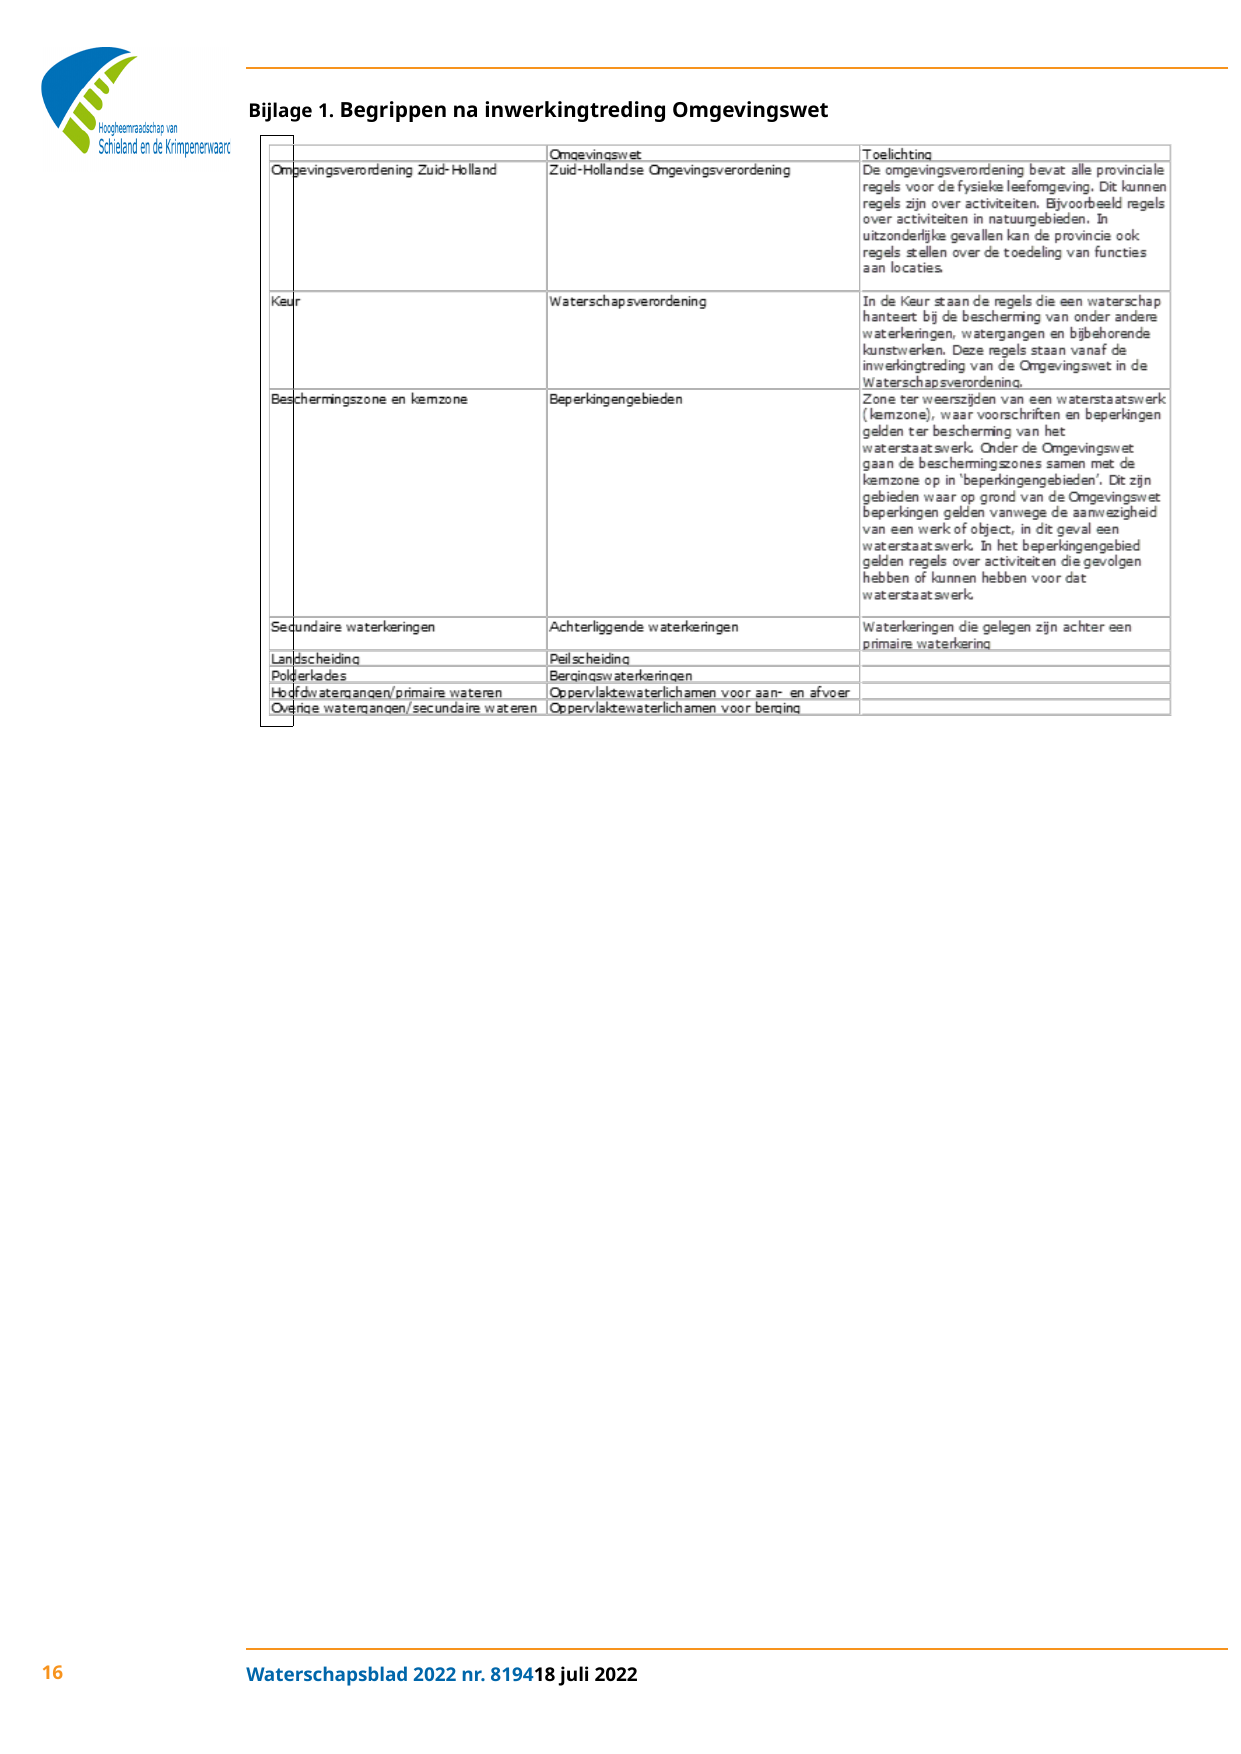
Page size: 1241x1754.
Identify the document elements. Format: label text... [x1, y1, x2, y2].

text Bijlage 1. Begrippen na inwerkingtreding Omgevingswet [248, 95, 1152, 123]
picture [268, 144, 1173, 717]
picture [41, 47, 231, 172]
